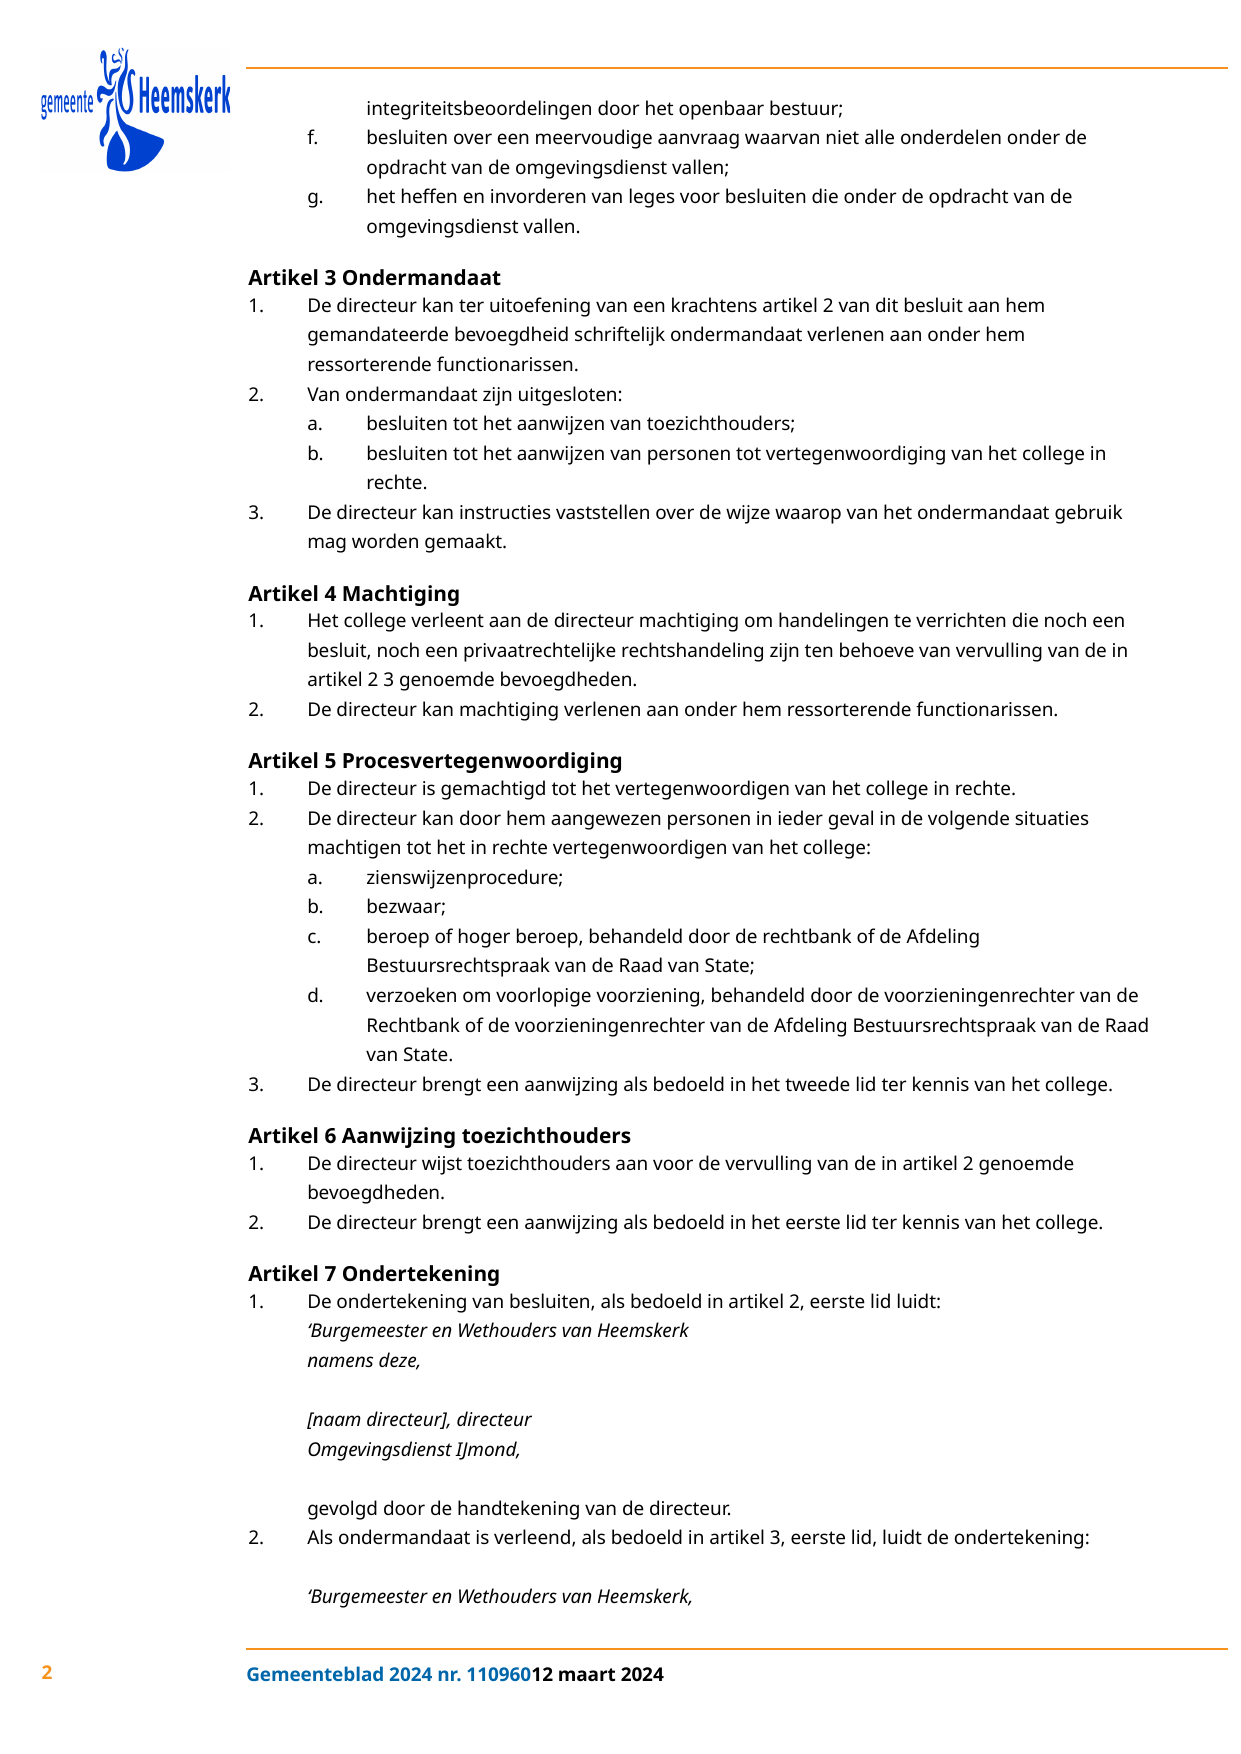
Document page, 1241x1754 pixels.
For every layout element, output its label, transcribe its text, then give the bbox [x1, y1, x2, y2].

text Artikel 4 Machtiging [248, 579, 1152, 607]
list De directeur is gemachtigd tot het vertegenwoordigen van het college in rechte. [248, 775, 1152, 801]
list bezwaar; [307, 893, 1152, 919]
list het heffen en invorderen van leges voor besluiten die onder de opdracht van de omgevingsdienst vallen. [307, 183, 1152, 239]
text Artikel 6 Aanwijzing toezichthouders [248, 1121, 1152, 1150]
list De directeur kan machtiging verlenen aan onder hem ressorterende functionarissen. [248, 696, 1152, 722]
list De directeur wijst toezichthouders aan voor de vervulling van de in artikel 2 genoemde bevoegdheden. [248, 1150, 1152, 1205]
picture [41, 47, 231, 172]
list [naam directeur], directeur [248, 1406, 1152, 1432]
list ‘Burgemeester en Wethouders van Heemskerk [248, 1317, 1152, 1343]
list besluiten tot het aanwijzen van personen tot vertegenwoordiging van het college in rechte. [307, 440, 1152, 495]
list Van ondermandaat zijn uitgesloten: [248, 381, 1152, 406]
list verzoeken om voorlopige voorziening, behandeld door de voorzieningenrechter van de Rechtbank of de voorzieningenrechter van de Afdeling Bestuursrechtspraak van de Raad van State. [307, 982, 1152, 1067]
list De directeur kan ter uitoefening van een krachtens artikel 2 van dit besluit aan hem gemandateerde bevoegdheid schriftelijk ondermandaat verlenen aan onder hem ressorterende functionarissen. [248, 292, 1152, 377]
list ‘Burgemeester en Wethouders van Heemskerk, [248, 1584, 1152, 1609]
list integriteitsbeoordelingen door het openbaar bestuur; [307, 95, 1152, 121]
list besluiten over een meervoudige aanvraag waarvan niet alle onderdelen onder de opdracht van de omgevingsdienst vallen; [307, 124, 1152, 180]
text Artikel 3 Ondermandaat [248, 263, 1152, 292]
list De directeur brengt een aanwijzing als bedoeld in het tweede lid ter kennis van het college. [248, 1071, 1152, 1097]
list De ondertekening van besluiten, als bedoeld in artikel 2, eerste lid luidt: [248, 1288, 1152, 1313]
list zienswijzenprocedure; [307, 864, 1152, 889]
list Als ondermandaat is verleend, als bedoeld in artikel 3, eerste lid, luidt de ondertekening: [248, 1524, 1152, 1550]
list De directeur kan instructies vaststellen over de wijze waarop van het ondermandaat gebruik mag worden gemaakt. [248, 499, 1152, 554]
list De directeur kan door hem aangewezen personen in ieder geval in de volgende situaties machtigen tot het in rechte vertegenwoordigen van het college: [248, 805, 1152, 860]
list De directeur brengt een aanwijzing als bedoeld in het eerste lid ter kennis van het college. [248, 1209, 1152, 1235]
list namens deze, [248, 1347, 1152, 1373]
list Het college verleent aan de directeur machtiging om handelingen te verrichten die noch een besluit, noch een privaatrechtelijke rechtshandeling zijn ten behoeve van vervulling van de in artikel 2 3 genoemde bevoegdheden. [248, 607, 1152, 692]
list beroep of hoger beroep, behandeld door de rechtbank of de Afdeling Bestuursrechtspraak van de Raad van State; [307, 923, 1152, 978]
list gevolgd door de handtekening van de directeur. [248, 1495, 1152, 1521]
text Artikel 5 Procesvertegenwoordiging [248, 747, 1152, 775]
list Omgevingsdienst IJmond, [248, 1436, 1152, 1461]
text Artikel 7 Ondertekening [248, 1259, 1152, 1288]
list besluiten tot het aanwijzen van toezichthouders; [307, 410, 1152, 436]
